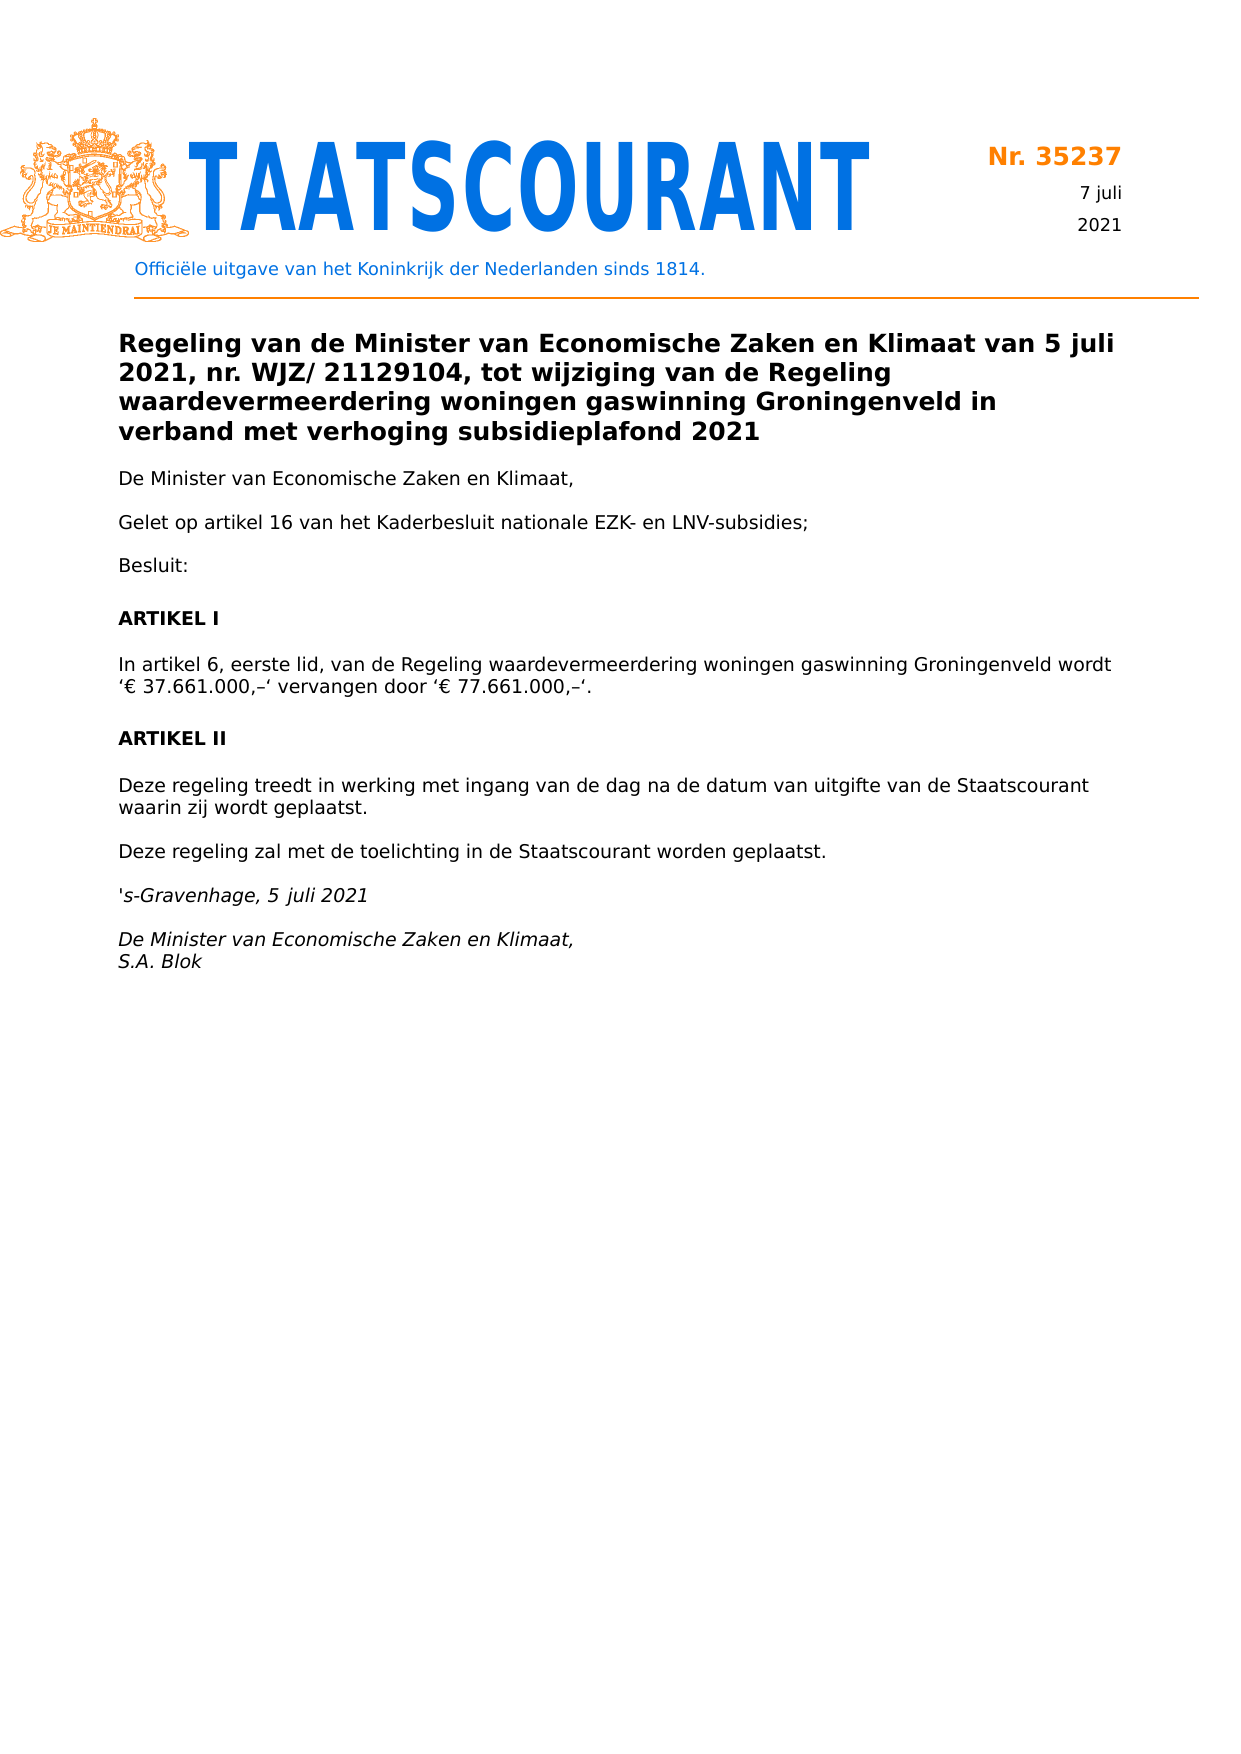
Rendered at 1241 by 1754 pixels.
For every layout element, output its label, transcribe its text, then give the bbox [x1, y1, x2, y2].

table_cell 2021 [939, 209, 1199, 259]
table_header STAATSCOURANT [134, 118, 939, 259]
text 's-Gravenhage, 5 juli 2021 [118, 885, 1122, 907]
text De Minister van Economische Zaken en Klimaat, S.A. Blok [118, 929, 1122, 973]
subtitle ARTIKEL II [118, 728, 1122, 750]
table_cell Officiële uitgave van het Koninkrijk der Nederlanden sinds 1814. [134, 259, 1199, 297]
text Gelet op artikel 16 van het Kaderbesluit nationale EZK- en LNV-subsidies; [118, 512, 1122, 533]
text Deze regeling treedt in werking met ingang van de dag na de datum van uitgifte van de Staatscourant waarin zij wordt geplaatst. [118, 775, 1122, 819]
subtitle Regeling van de Minister van Economische Zaken en Klimaat van 5 juli 2021, nr. WJZ/ 21129104, tot wijziging van de Regeling waardevermeerdering woningen gaswinning Groningenveld in verband met verhoging subsidieplafond 2021 [118, 329, 1122, 446]
table_cell 7 juli [939, 177, 1199, 209]
text In artikel 6, eerste lid, van de Regeling waardevermeerdering woningen gaswinning Groningenveld wordt ‘€ 37.661.000,–‘ vervangen door ‘€ 77.661.000,–‘. [118, 654, 1122, 698]
picture [0, 118, 189, 242]
subtitle ARTIKEL I [118, 607, 1122, 629]
text Besluit: [118, 555, 1122, 577]
table_header Nr. 35237 [939, 118, 1199, 177]
text De Minister van Economische Zaken en Klimaat, [118, 468, 1122, 490]
text Deze regeling zal met de toelichting in de Staatscourant worden geplaatst. [118, 841, 1122, 863]
table_header [0, 242, 134, 297]
